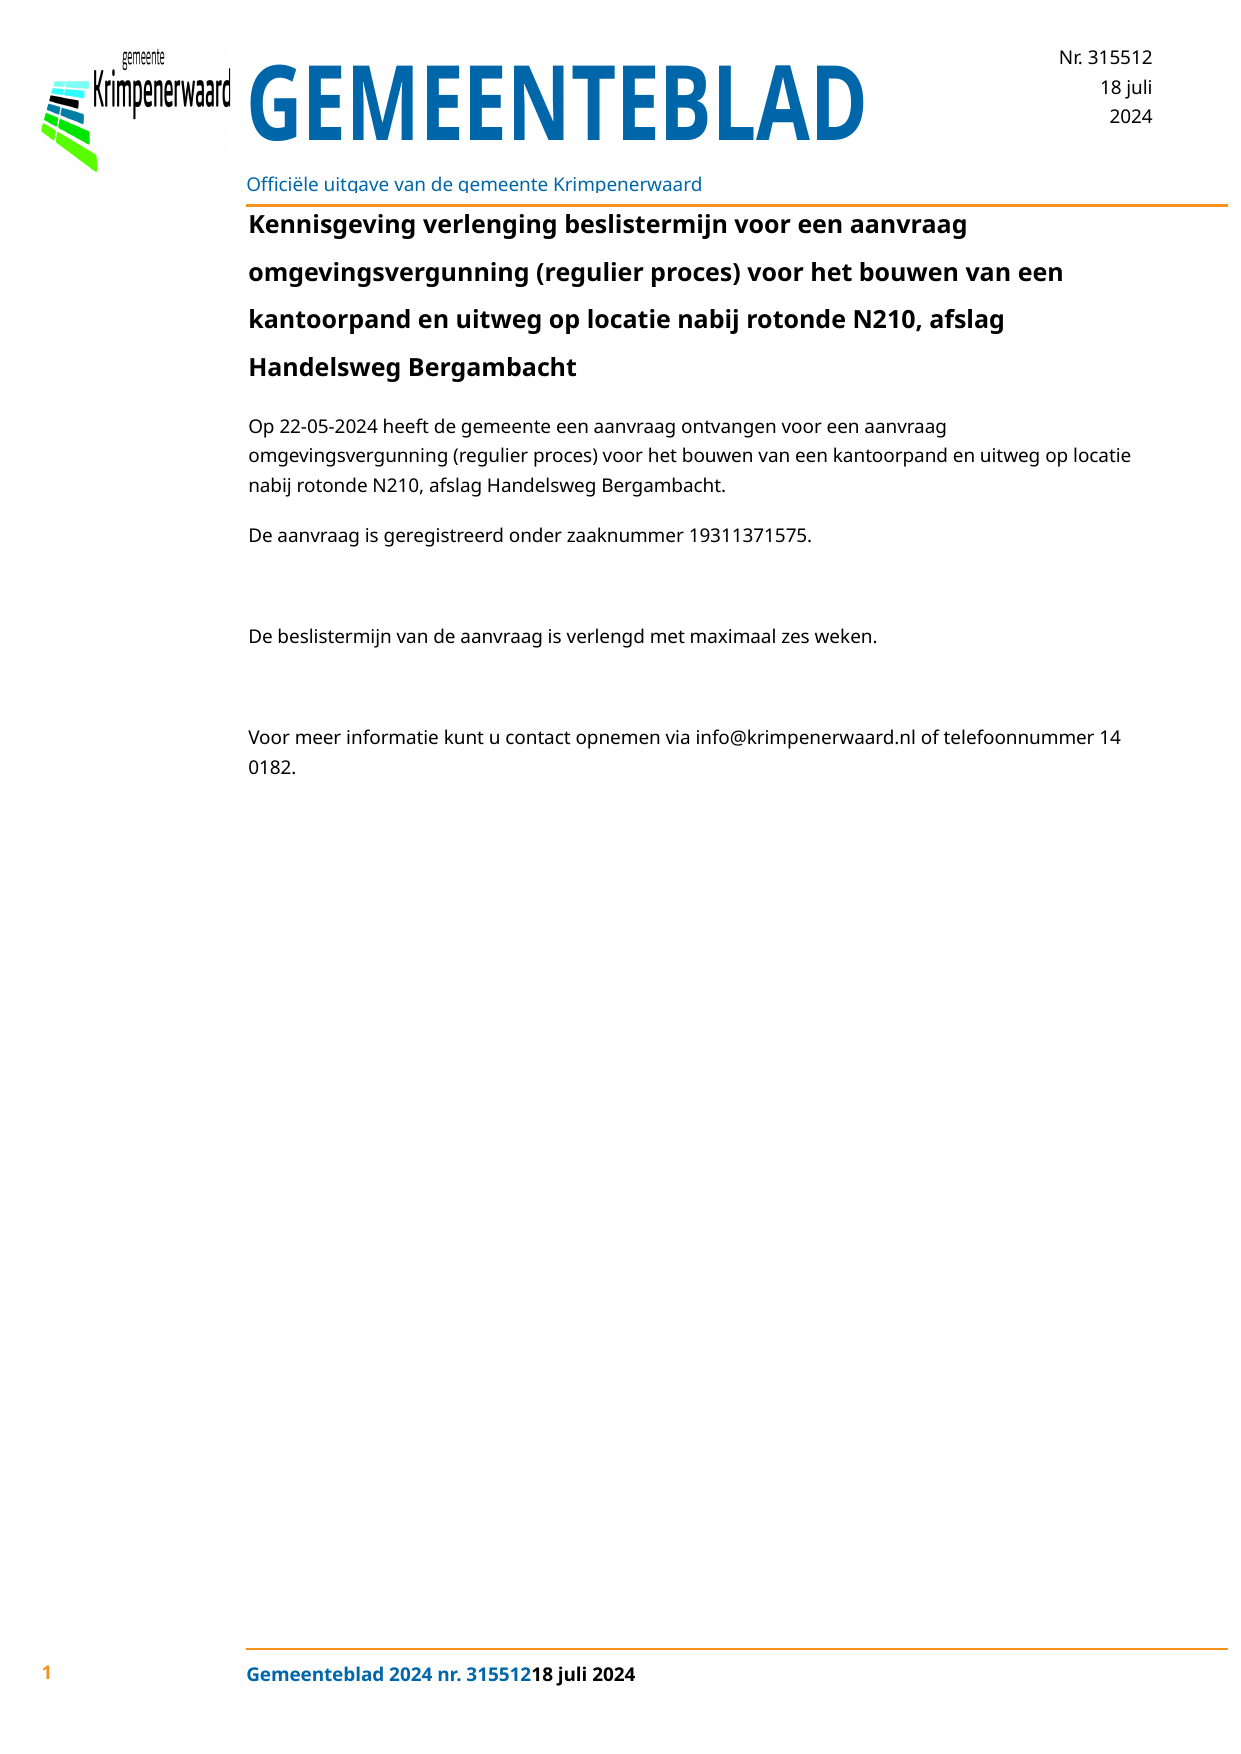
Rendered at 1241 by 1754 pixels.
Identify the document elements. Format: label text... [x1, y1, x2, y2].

text De beslistermijn van de aanvraag is verlengd met maximaal zes weken. [248, 623, 1152, 649]
text Kennisgeving verlenging beslistermijn voor een aanvraag omgevingsvergunning (regulier proces) voor het bouwen van een kantoorpand en uitweg op locatie nabij rotonde N210, afslag Handelsweg Bergambacht [248, 207, 1152, 384]
text De aanvraag is geregistreerd onder zaaknummer 19311371575. [248, 523, 1152, 548]
picture [41, 47, 231, 172]
text Op 22-05-2024 heeft de gemeente een aanvraag ontvangen voor een aanvraag omgevingsvergunning (regulier proces) voor het bouwen van een kantoorpand en uitweg op locatie nabij rotonde N210, afslag Handelsweg Bergambacht. [248, 413, 1152, 498]
text Voor meer informatie kunt u contact opnemen via info@krimpenerwaard.nl of telefoonnummer 14 0182. [248, 724, 1152, 780]
